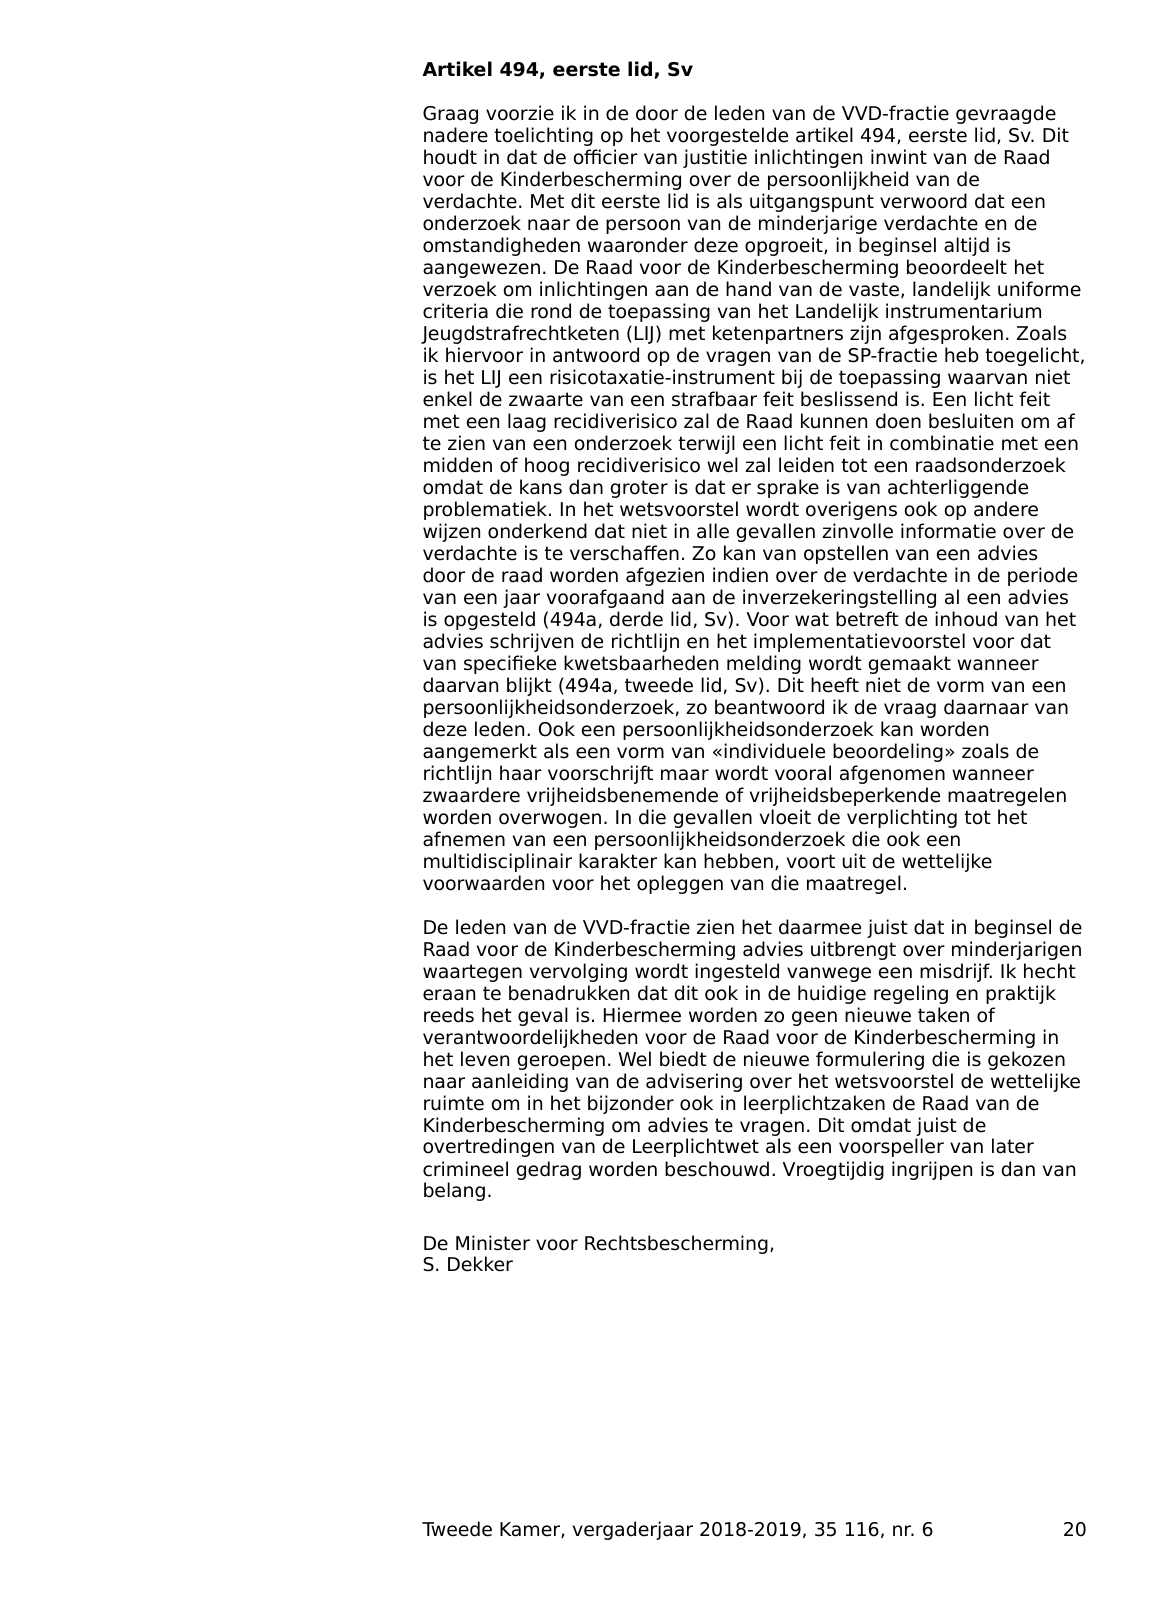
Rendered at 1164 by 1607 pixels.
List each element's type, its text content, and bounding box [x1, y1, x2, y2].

text Graag voorzie ik in de door de leden van de VVD-fractie gevraagde nadere toelichting op het voorgestelde artikel 494, eerste lid, Sv. Dit houdt in dat de officier van justitie inlichtingen inwint van de Raad voor de Kinderbescherming over de persoonlijkheid van de verdachte. Met dit eerste lid is als uitgangspunt verwoord dat een onderzoek naar de persoon van de minderjarige verdachte en de omstandigheden waaronder deze opgroeit, in beginsel altijd is aangewezen. De Raad voor de Kinderbescherming beoordeelt het verzoek om inlichtingen aan de hand van de vaste, landelijk uniforme criteria die rond de toepassing van het Landelijk instrumentarium Jeugdstrafrechtketen (LIJ) met ketenpartners zijn afgesproken. Zoals ik hiervoor in antwoord op de vragen van de SP-fractie heb toegelicht, is het LIJ een risicotaxatie-instrument bij de toepassing waarvan niet enkel de zwaarte van een strafbaar feit beslissend is. Een licht feit met een laag recidiverisico zal de Raad kunnen doen besluiten om af te zien van een onderzoek terwijl een licht feit in combinatie met een midden of hoog recidiverisico wel zal leiden tot een raadsonderzoek omdat de kans dan groter is dat er sprake is van achterliggende problematiek. In het wetsvoorstel wordt overigens ook op andere wijzen onderkend dat niet in alle gevallen zinvolle informatie over de verdachte is te verschaffen. Zo kan van opstellen van een advies door de raad worden afgezien indien over de verdachte in de periode van een jaar voorafgaand aan de inverzekeringstelling al een advies is opgesteld (494a, derde lid, Sv). Voor wat betreft de inhoud van het advies schrijven de richtlijn en het implementatievoorstel voor dat van specifieke kwetsbaarheden melding wordt gemaakt wanneer daarvan blijkt (494a, tweede lid, Sv). Dit heeft niet de vorm van een persoonlijkheidsonderzoek, zo beantwoord ik de vraag daarnaar van deze leden. Ook een persoonlijkheidsonderzoek kan worden aangemerkt als een vorm van «individuele beoordeling» zoals de richtlijn haar voorschrijft maar wordt vooral afgenomen wanneer zwaardere vrijheidsbenemende of vrijheidsbeperkende maatregelen worden overwogen. In die gevallen vloeit de verplichting tot het afnemen van een persoonlijkheidsonderzoek die ook een multidisciplinair karakter kan hebben, voort uit de wettelijke voorwaarden voor het opleggen van die maatregel. [422, 103, 1087, 894]
subtitle Artikel 494, eerste lid, Sv [422, 59, 1087, 81]
text De leden van de VVD-fractie zien het daarmee juist dat in beginsel de Raad voor de Kinderbescherming advies uitbrengt over minderjarigen waartegen vervolging wordt ingesteld vanwege een misdrijf. Ik hecht eraan te benadrukken dat dit ook in de huidige regeling en praktijk reeds het geval is. Hiermee worden zo geen nieuwe taken of verantwoordelijkheden voor de Raad voor de Kinderbescherming in het leven geroepen. Wel biedt de nieuwe formulering die is gekozen naar aanleiding van de advisering over het wetsvoorstel de wettelijke ruimte om in het bijzonder ook in leerplichtzaken de Raad van de Kinderbescherming om advies te vragen. Dit omdat juist de overtredingen van de Leerplichtwet als een voorspeller van later crimineel gedrag worden beschouwd. Vroegtijdig ingrijpen is dan van belang. [422, 917, 1087, 1202]
text De Minister voor Rechtsbescherming, S. Dekker [422, 1232, 1087, 1276]
